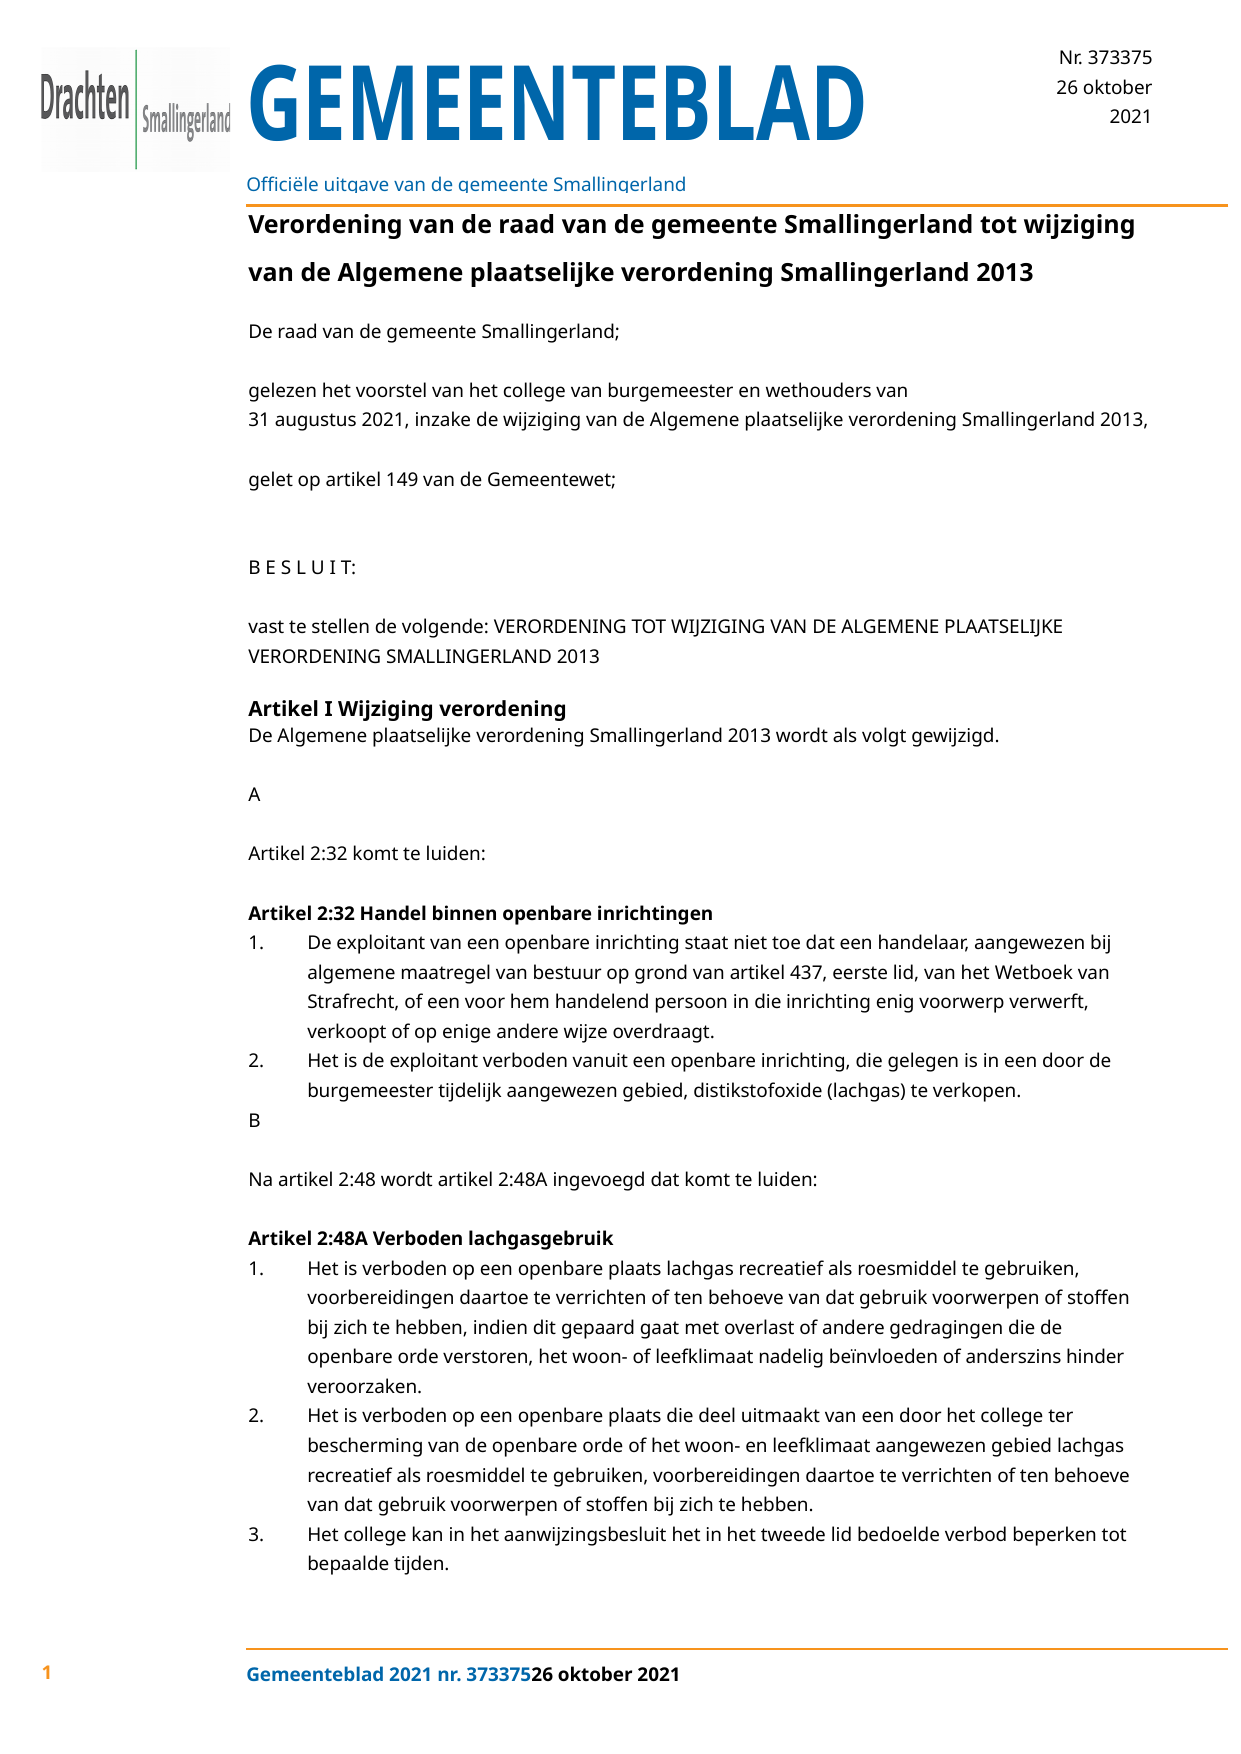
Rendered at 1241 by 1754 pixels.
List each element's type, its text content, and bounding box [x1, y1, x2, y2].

text De raad van de gemeente Smallingerland; [248, 318, 1152, 344]
text De Algemene plaatselijke verordening Smallingerland 2013 wordt als volgt gewijzigd. [248, 722, 1152, 748]
text Artikel 2:48A Verboden lachgasgebruik [248, 1225, 1152, 1251]
text vast te stellen de volgende: VERORDENING TOT WIJZIGING VAN DE ALGEMENE PLAATSELIJKE VERORDENING SMALLINGERLAND 2013 [248, 614, 1152, 669]
text gelet op artikel 149 van de Gemeentewet; [248, 466, 1152, 492]
list De exploitant van een openbare inrichting staat niet toe dat een handelaar, aangewezen bij algemene maatregel van bestuur op grond van artikel 437, eerste lid, van het Wetboek van Strafrecht, of een voor hem handelend persoon in die inrichting enig voorwerp verwerft, verkoopt of op enige andere wijze overdraagt. [248, 929, 1152, 1044]
list Het is verboden op een openbare plaats lachgas recreatief als roesmiddel te gebruiken, voorbereidingen daartoe te verrichten of ten behoeve van dat gebruik voorwerpen of stoffen bij zich te hebben, indien dit gepaard gaat met overlast of andere gedragingen die de openbare orde verstoren, het woon- of leefklimaat nadelig beïnvloeden of anderszins hinder veroorzaken. [248, 1255, 1152, 1399]
text 31 augustus 2021, inzake de wijziging van de Algemene plaatselijke verordening Smallingerland 2013, [248, 407, 1152, 432]
text Artikel 2:32 komt te luiden: [248, 841, 1152, 866]
text Artikel 2:32 Handel binnen openbare inrichtingen [248, 900, 1152, 925]
list Het college kan in het aanwijzingsbesluit het in het tweede lid bedoelde verbod beperken tot bepaalde tijden. [248, 1521, 1152, 1576]
list Het is de exploitant verboden vanuit een openbare inrichting, die gelegen is in een door de burgemeester tijdelijk aangewezen gebied, distikstofoxide (lachgas) te verkopen. [248, 1048, 1152, 1103]
text B E S L U I T: [248, 554, 1152, 580]
text Verordening van de raad van de gemeente Smallingerland tot wijziging van de Algemene plaatselijke verordening Smallingerland 2013 [248, 207, 1152, 288]
text Artikel I Wijziging verordening [248, 694, 1152, 722]
text gelezen het voorstel van het college van burgemeester en wethouders van [248, 377, 1152, 403]
picture [41, 47, 231, 172]
text A [248, 781, 1152, 807]
text B [248, 1107, 1152, 1132]
text Na artikel 2:48 wordt artikel 2:48A ingevoegd dat komt te luiden: [248, 1166, 1152, 1192]
list Het is verboden op een openbare plaats die deel uitmaakt van een door het college ter bescherming van de openbare orde of het woon- en leefklimaat aangewezen gebied lachgas recreatief als roesmiddel te gebruiken, voorbereidingen daartoe te verrichten of ten behoeve van dat gebruik voorwerpen of stoffen bij zich te hebben. [248, 1403, 1152, 1517]
